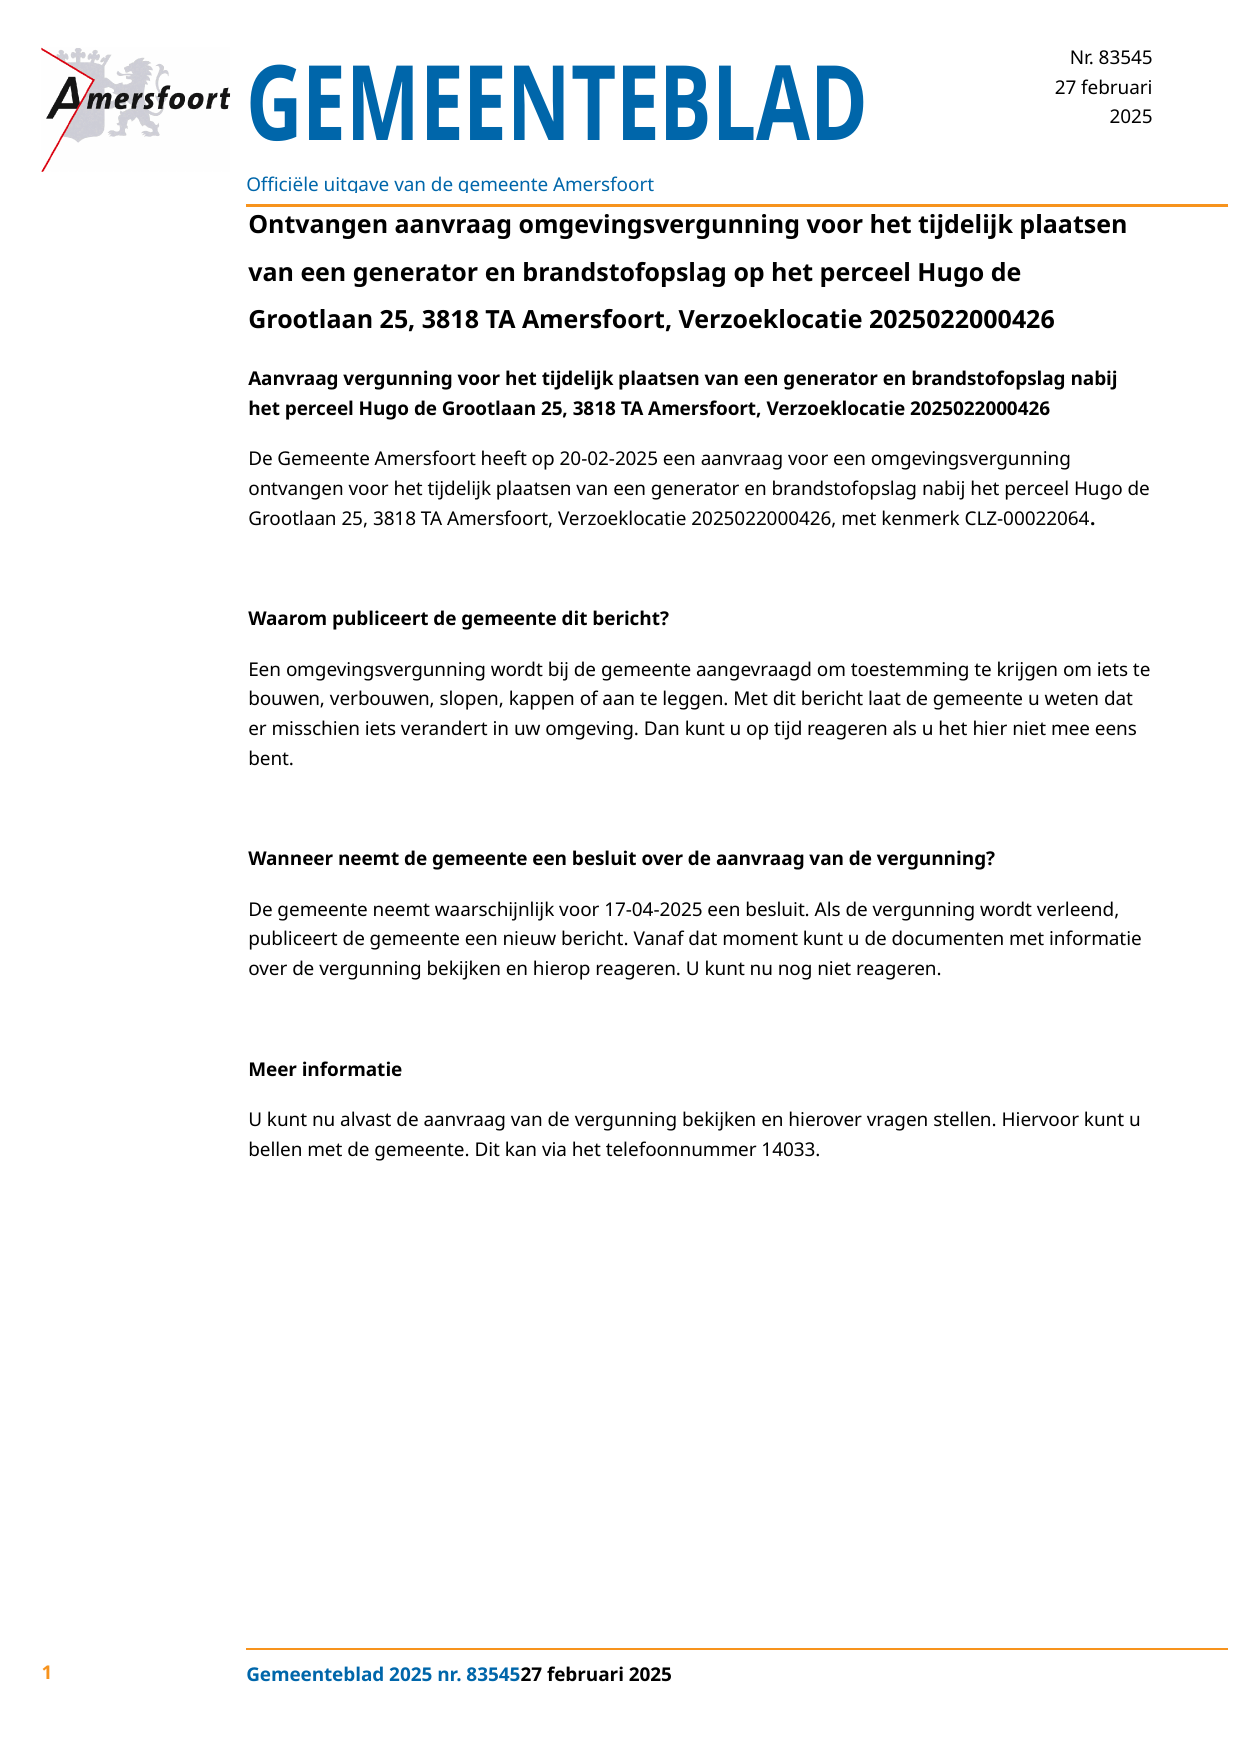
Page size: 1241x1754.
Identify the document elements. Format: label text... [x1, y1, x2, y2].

text Meer informatie [248, 1056, 1152, 1082]
text Ontvangen aanvraag omgevingsvergunning voor het tijdelijk plaatsen van een generator en brandstofopslag op het perceel Hugo de Grootlaan 25, 3818 TA Amersfoort, Verzoeklocatie 2025022000426 [248, 207, 1152, 336]
text Een omgevingsvergunning wordt bij de gemeente aangevraagd om toestemming te krijgen om iets te bouwen, verbouwen, slopen, kappen of aan te leggen. Met dit bericht laat de gemeente u weten dat er misschien iets verandert in uw omgeving. Dan kunt u op tijd reageren als u het hier niet mee eens bent. [248, 656, 1152, 770]
text De gemeente neemt waarschijnlijk voor 17-04-2025 een besluit. Als de vergunning wordt verleend, publiceert de gemeente een nieuw bericht. Vanaf dat moment kunt u de documenten met informatie over de vergunning bekijken en hierop reageren. U kunt nu nog niet reageren. [248, 896, 1152, 981]
picture [41, 47, 231, 172]
text Aanvraag vergunning voor het tijdelijk plaatsen van een generator en brandstofopslag nabij het perceel Hugo de Grootlaan 25, 3818 TA Amersfoort, Verzoeklocatie 2025022000426 [248, 366, 1152, 421]
text U kunt nu alvast de aanvraag van de vergunning bekijken en hierover vragen stellen. Hiervoor kunt u bellen met de gemeente. Dit kan via het telefoonnummer 14033. [248, 1106, 1152, 1162]
text De Gemeente Amersfoort heeft op 20-02-2025 een aanvraag voor een omgevingsvergunning ontvangen voor het tijdelijk plaatsen van een generator en brandstofopslag nabij het perceel Hugo de Grootlaan 25, 3818 TA Amersfoort, Verzoeklocatie 2025022000426, met kenmerk CLZ-00022064. [248, 446, 1152, 530]
text Wanneer neemt de gemeente een besluit over de aanvraag van de vergunning? [248, 846, 1152, 871]
text Waarom publiceert de gemeente dit bericht? [248, 606, 1152, 631]
